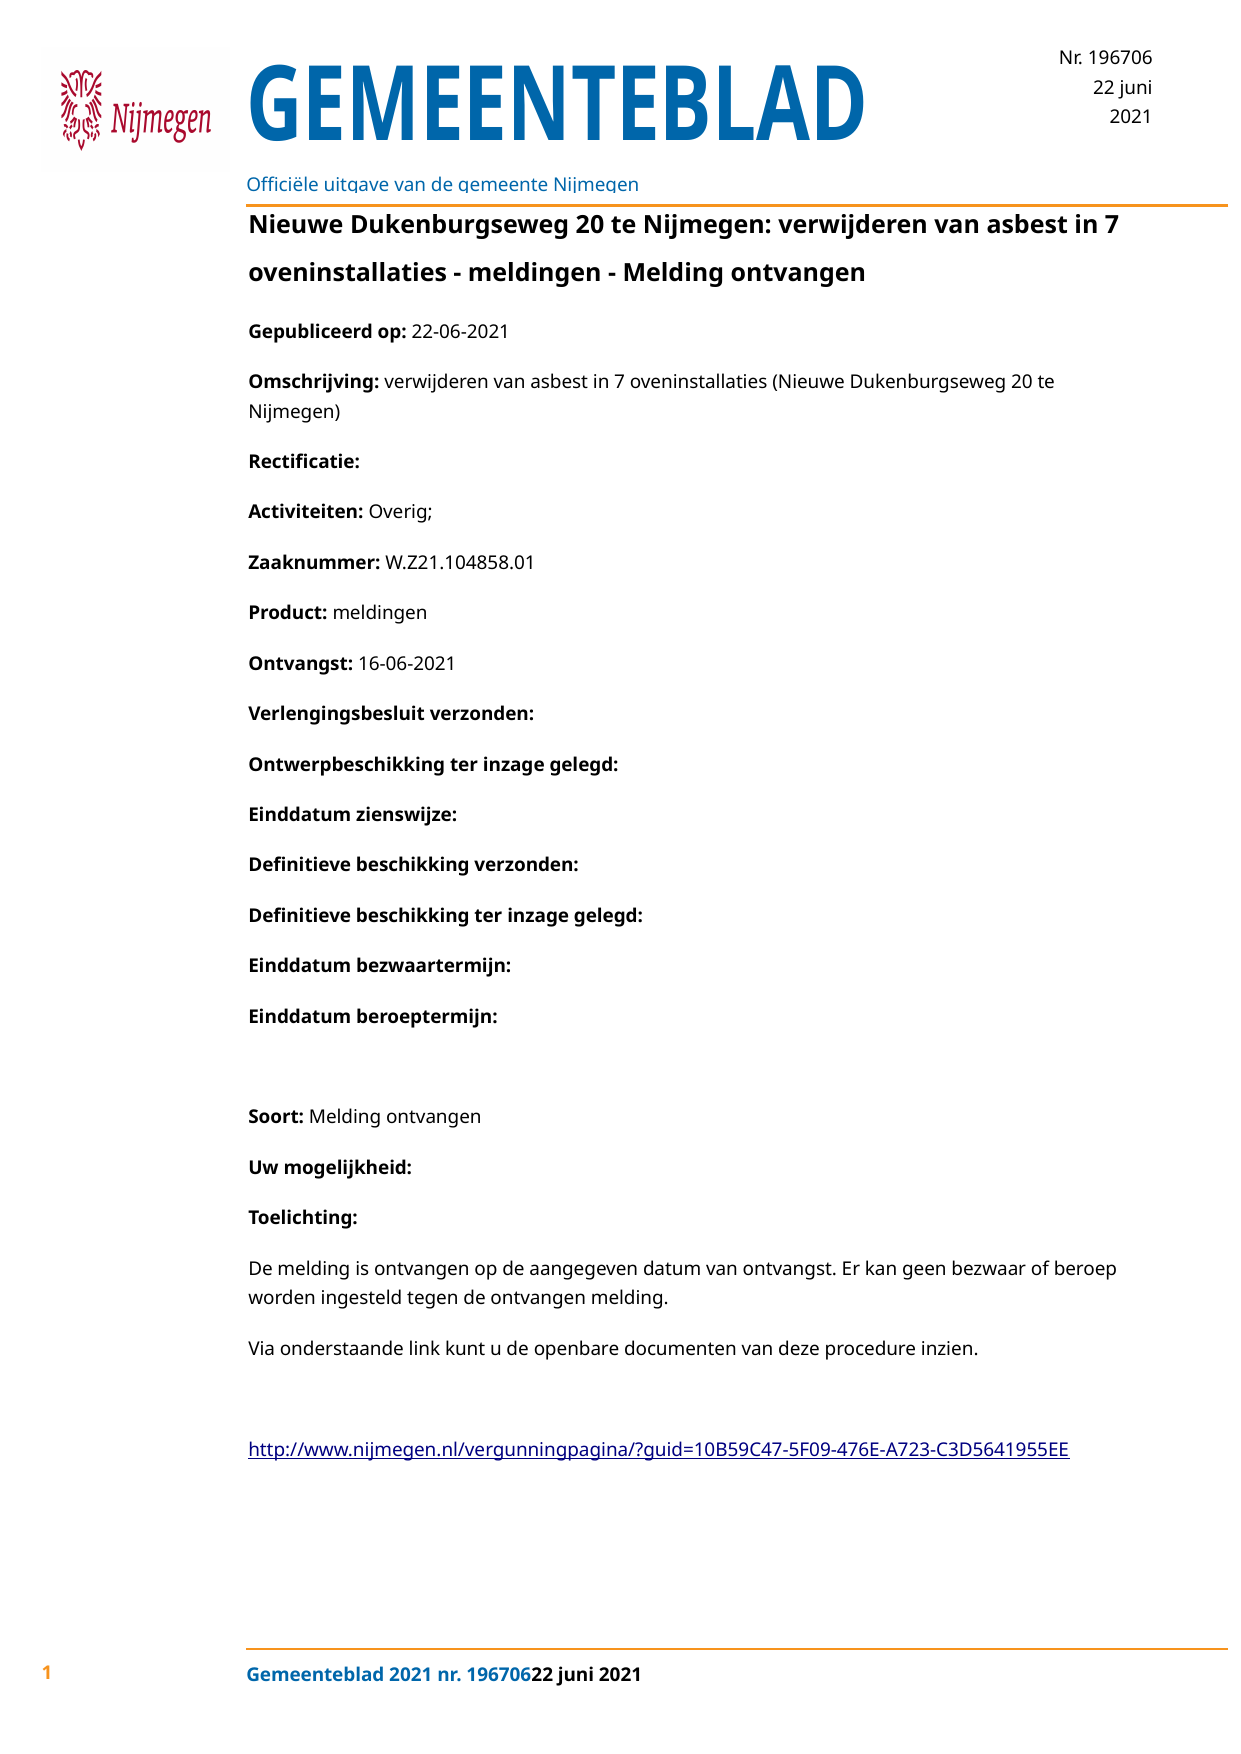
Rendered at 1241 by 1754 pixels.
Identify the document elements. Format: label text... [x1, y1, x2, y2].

text Omschrijving: verwijderen van asbest in 7 oveninstallaties (Nieuwe Dukenburgseweg 20 te Nijmegen) [248, 368, 1152, 424]
text Toelichting: [248, 1204, 1152, 1230]
text Einddatum bezwaartermijn: [248, 952, 1152, 978]
text Einddatum zienswijze: [248, 801, 1152, 827]
text Einddatum beroeptermijn: [248, 1003, 1152, 1029]
text Ontwerpbeschikking ter inzage gelegd: [248, 751, 1152, 777]
text Definitieve beschikking ter inzage gelegd: [248, 902, 1152, 928]
text Activiteiten: Overig; [248, 499, 1152, 524]
text Zaaknummer: W.Z21.104858.01 [248, 549, 1152, 575]
text Soort: Melding ontvangen [248, 1104, 1152, 1129]
text Rectificatie: [248, 448, 1152, 474]
text Via onderstaande link kunt u de openbare documenten van deze procedure inzien. [248, 1335, 1152, 1361]
text Uw mogelijkheid: [248, 1154, 1152, 1180]
text Verlengingsbesluit verzonden: [248, 700, 1152, 726]
text Nieuwe Dukenburgseweg 20 te Nijmegen: verwijderen van asbest in 7 oveninstallaties - meldingen - Melding ontvangen [248, 207, 1152, 288]
text De melding is ontvangen op de aangegeven datum van ontvangst. Er kan geen bezwaar of beroep worden ingesteld tegen de ontvangen melding. [248, 1255, 1152, 1310]
text Product: meldingen [248, 599, 1152, 625]
text Gepubliceerd op: 22-06-2021 [248, 318, 1152, 344]
text http://www.nijmegen.nl/vergunningpagina/?guid=10B59C47-5F09-476E-A723-C3D5641955EE [248, 1436, 1152, 1462]
picture [41, 47, 231, 172]
text Ontvangst: 16-06-2021 [248, 650, 1152, 676]
text Definitieve beschikking verzonden: [248, 852, 1152, 877]
